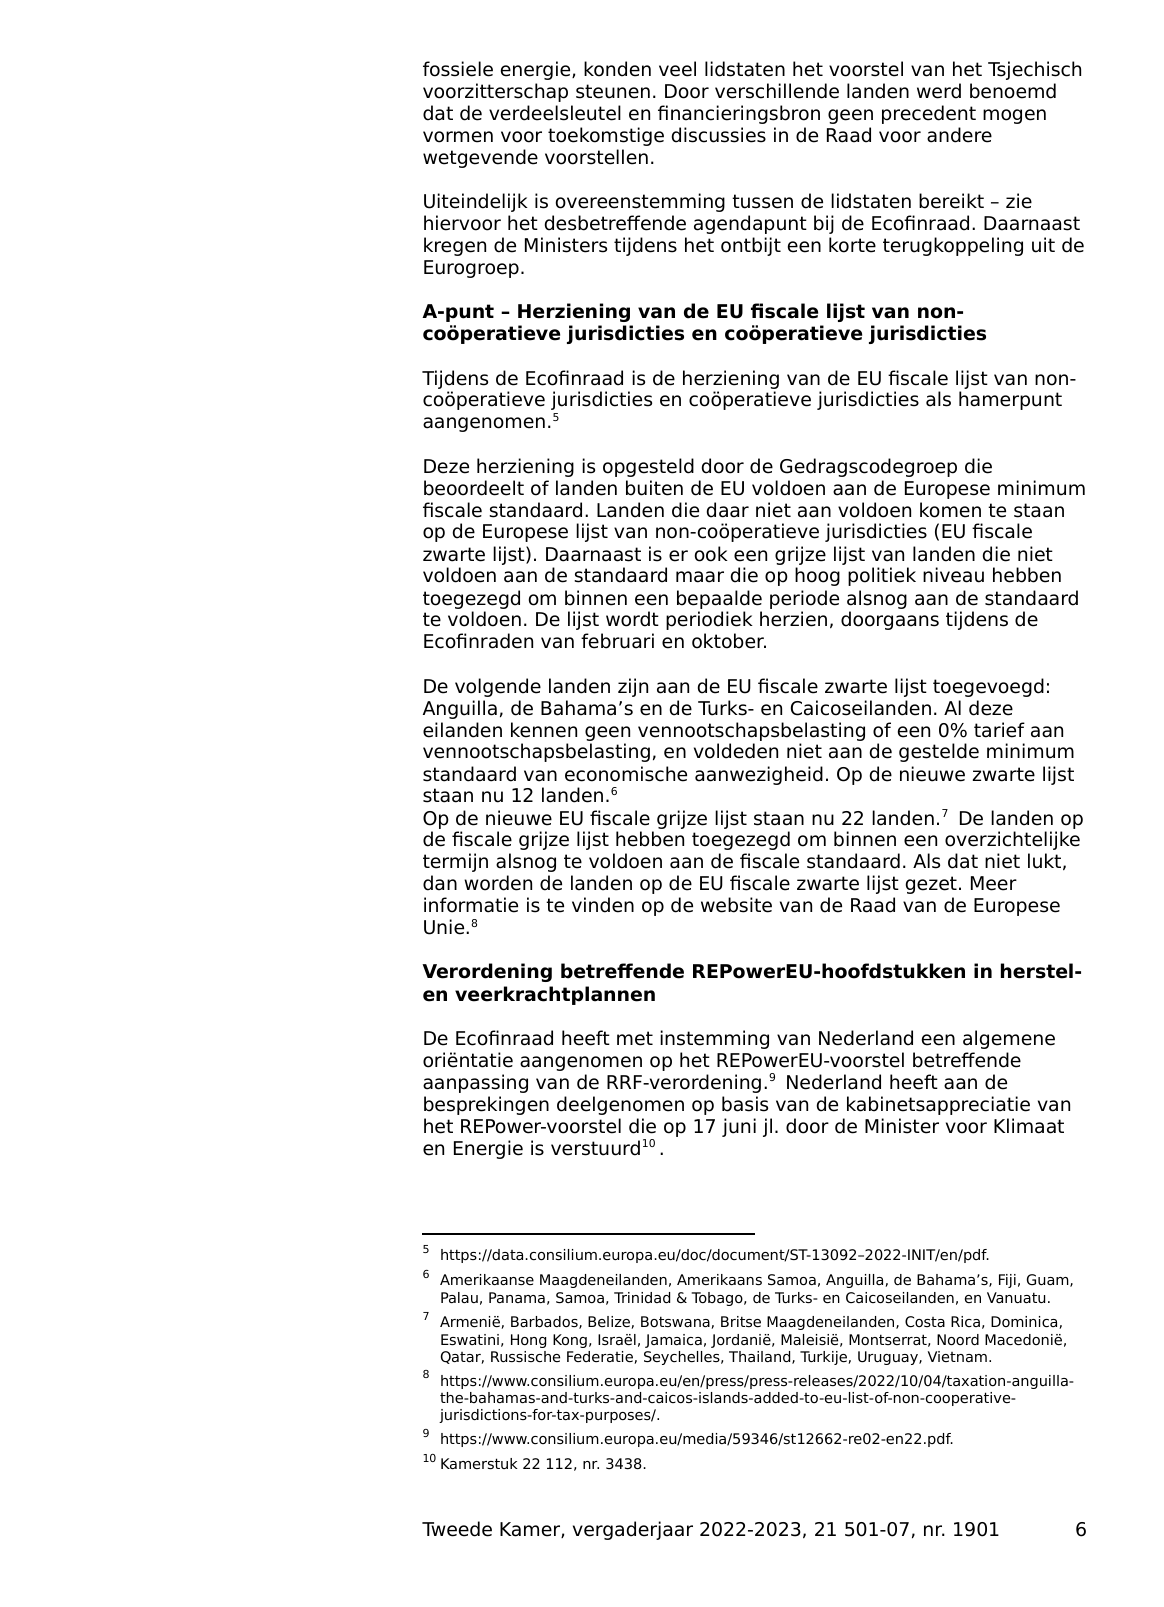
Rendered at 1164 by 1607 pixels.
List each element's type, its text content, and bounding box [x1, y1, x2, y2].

text fossiele energie, konden veel lidstaten het voorstel van het Tsjechisch voorzitterschap steunen. Door verschillende landen werd benoemd dat de verdeelsleutel en financieringsbron geen precedent mogen vormen voor toekomstige discussies in de Raad voor andere wetgevende voorstellen. [422, 59, 1087, 169]
text https://www.consilium.europa.eu/media/59346/st12662-re02-en22.pdf. [422, 1427, 1087, 1449]
text Armenië, Barbados, Belize, Botswana, Britse Maagdeneilanden, Costa Rica, Dominica, Eswatini, Hong Kong, Israël, Jamaica, Jordanië, Maleisië, Montserrat, Noord Macedonië, Qatar, Russische Federatie, Seychelles, Thailand, Turkije, Uruguay, Vietnam. [422, 1310, 1087, 1366]
text https://data.consilium.europa.eu/doc/document/ST-13092–2022-INIT/en/pdf. [422, 1243, 1087, 1265]
text De Ecofinraad heeft met instemming van Nederland een algemene oriëntatie aangenomen op het REPowerEU-voorstel betreffende aanpassing van de RRF-verordening. Nederland heeft aan de besprekingen deelgenomen op basis van de kabinetsappreciatie van het REPower-voorstel die op 17 juni jl. door de Minister voor Klimaat en Energie is verstuurd. [422, 1028, 1087, 1159]
text Kamerstuk 22 112, nr. 3438. [422, 1452, 1087, 1474]
text https://www.consilium.europa.eu/en/press/press-releases/2022/10/04/taxation-anguilla-the-bahamas-and-turks-and-caicos-islands-added-to-eu-list-of-non-cooperative-jurisdictions-for-tax-purposes/. [422, 1368, 1087, 1424]
subtitle Verordening betreffende REPowerEU-hoofdstukken in herstel- en veerkrachtplannen [422, 961, 1087, 1005]
text Tijdens de Ecofinraad is de herziening van de EU fiscale lijst van non-coöperatieve jurisdicties en coöperatieve jurisdicties als hamerpunt aangenomen. [422, 367, 1087, 433]
text Amerikaanse Maagdeneilanden, Amerikaans Samoa, Anguilla, de Bahama’s, Fiji, Guam, Palau, Panama, Samoa, Trinidad & Tobago, de Turks- en Caicoseilanden, en Vanuatu. [422, 1268, 1087, 1307]
text Op de nieuwe EU fiscale grijze lijst staan nu 22 landen. De landen op de fiscale grijze lijst hebben toegezegd om binnen een overzichtelijke termijn alsnog te voldoen aan de fiscale standaard. Als dat niet lukt, dan worden de landen op de EU fiscale zwarte lijst gezet. Meer informatie is te vinden op de website van de Raad van de Europese Unie. [422, 807, 1087, 939]
subtitle A-punt – Herziening van de EU fiscale lijst van non-coöperatieve jurisdicties en coöperatieve jurisdicties [422, 301, 1087, 345]
text De volgende landen zijn aan de EU fiscale zwarte lijst toegevoegd: Anguilla, de Bahama’s en de Turks- en Caicoseilanden. Al deze eilanden kennen geen vennootschapsbelasting of een 0% tarief aan vennootschapsbelasting, en voldeden niet aan de gestelde minimum standaard van economische aanwezigheid. Op de nieuwe zwarte lijst staan nu 12 landen. [422, 676, 1087, 807]
text Uiteindelijk is overeenstemming tussen de lidstaten bereikt – zie hiervoor het desbetreffende agendapunt bij de Ecofinraad. Daarnaast kregen de Ministers tijdens het ontbijt een korte terugkoppeling uit de Eurogroep. [422, 191, 1087, 279]
text Deze herziening is opgesteld door de Gedragscodegroep die beoordeelt of landen buiten de EU voldoen aan de Europese minimum fiscale standaard. Landen die daar niet aan voldoen komen te staan op de Europese lijst van non-coöperatieve jurisdicties (EU fiscale zwarte lijst). Daarnaast is er ook een grijze lijst van landen die niet voldoen aan de standaard maar die op hoog politiek niveau hebben toegezegd om binnen een bepaalde periode alsnog aan de standaard te voldoen. De lijst wordt periodiek herzien, doorgaans tijdens de Ecofinraden van februari en oktober. [422, 456, 1087, 653]
